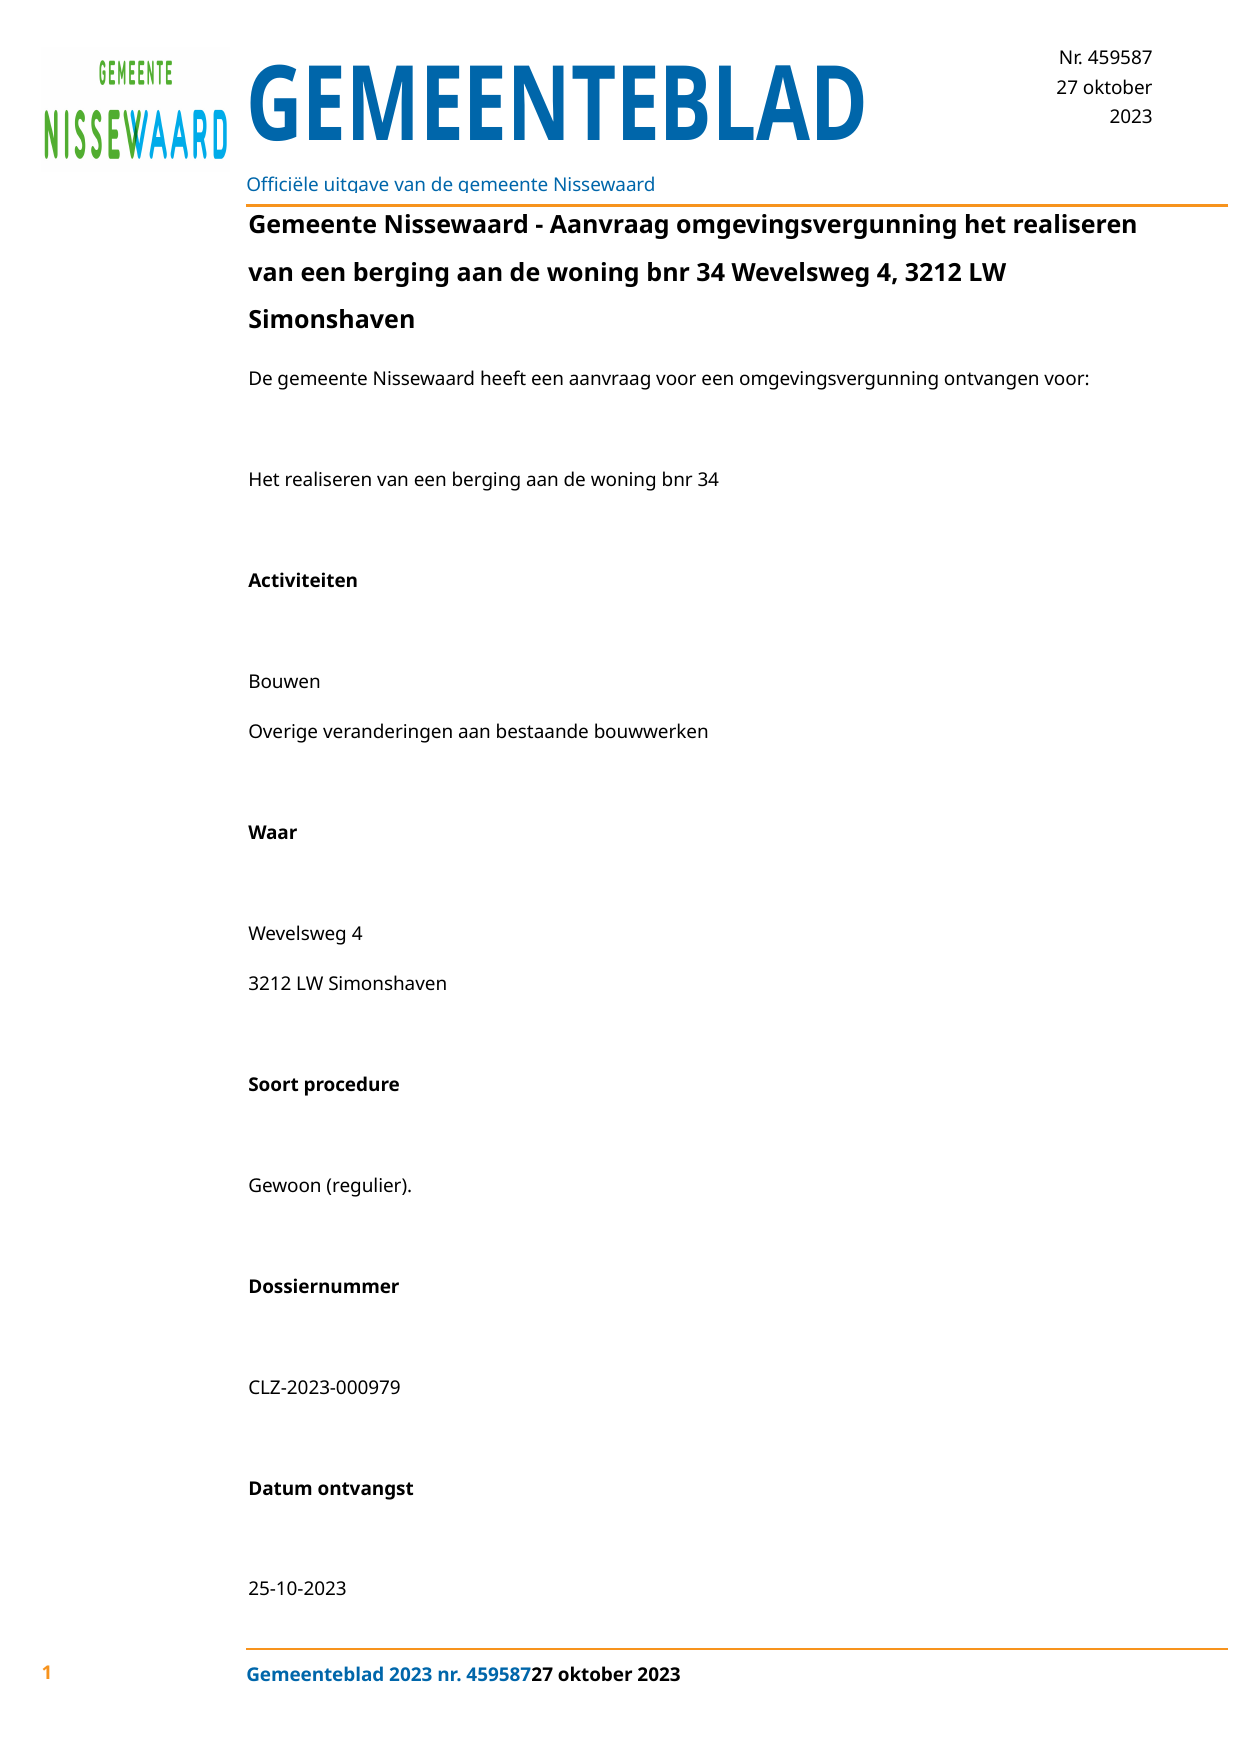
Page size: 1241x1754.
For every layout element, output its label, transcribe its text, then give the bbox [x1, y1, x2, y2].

text Activiteiten [248, 567, 1152, 593]
text Dossiernummer [248, 1273, 1152, 1299]
text Wevelsweg 4 [248, 920, 1152, 946]
text Het realiseren van een berging aan de woning bnr 34 [248, 466, 1152, 492]
text Soort procedure [248, 1071, 1152, 1097]
text Waar [248, 819, 1152, 845]
text 25-10-2023 [248, 1576, 1152, 1601]
picture [41, 47, 231, 172]
text CLZ-2023-000979 [248, 1374, 1152, 1399]
text Gemeente Nissewaard - Aanvraag omgevingsvergunning het realiseren van een berging aan de woning bnr 34 Wevelsweg 4, 3212 LW Simonshaven [248, 207, 1152, 336]
text Datum ontvangst [248, 1475, 1152, 1500]
text Bouwen [248, 668, 1152, 694]
text Overige veranderingen aan bestaande bouwwerken [248, 718, 1152, 744]
text De gemeente Nissewaard heeft een aanvraag voor een omgevingsvergunning ontvangen voor: [248, 366, 1152, 391]
text Gewoon (regulier). [248, 1172, 1152, 1198]
text 3212 LW Simonshaven [248, 971, 1152, 996]
